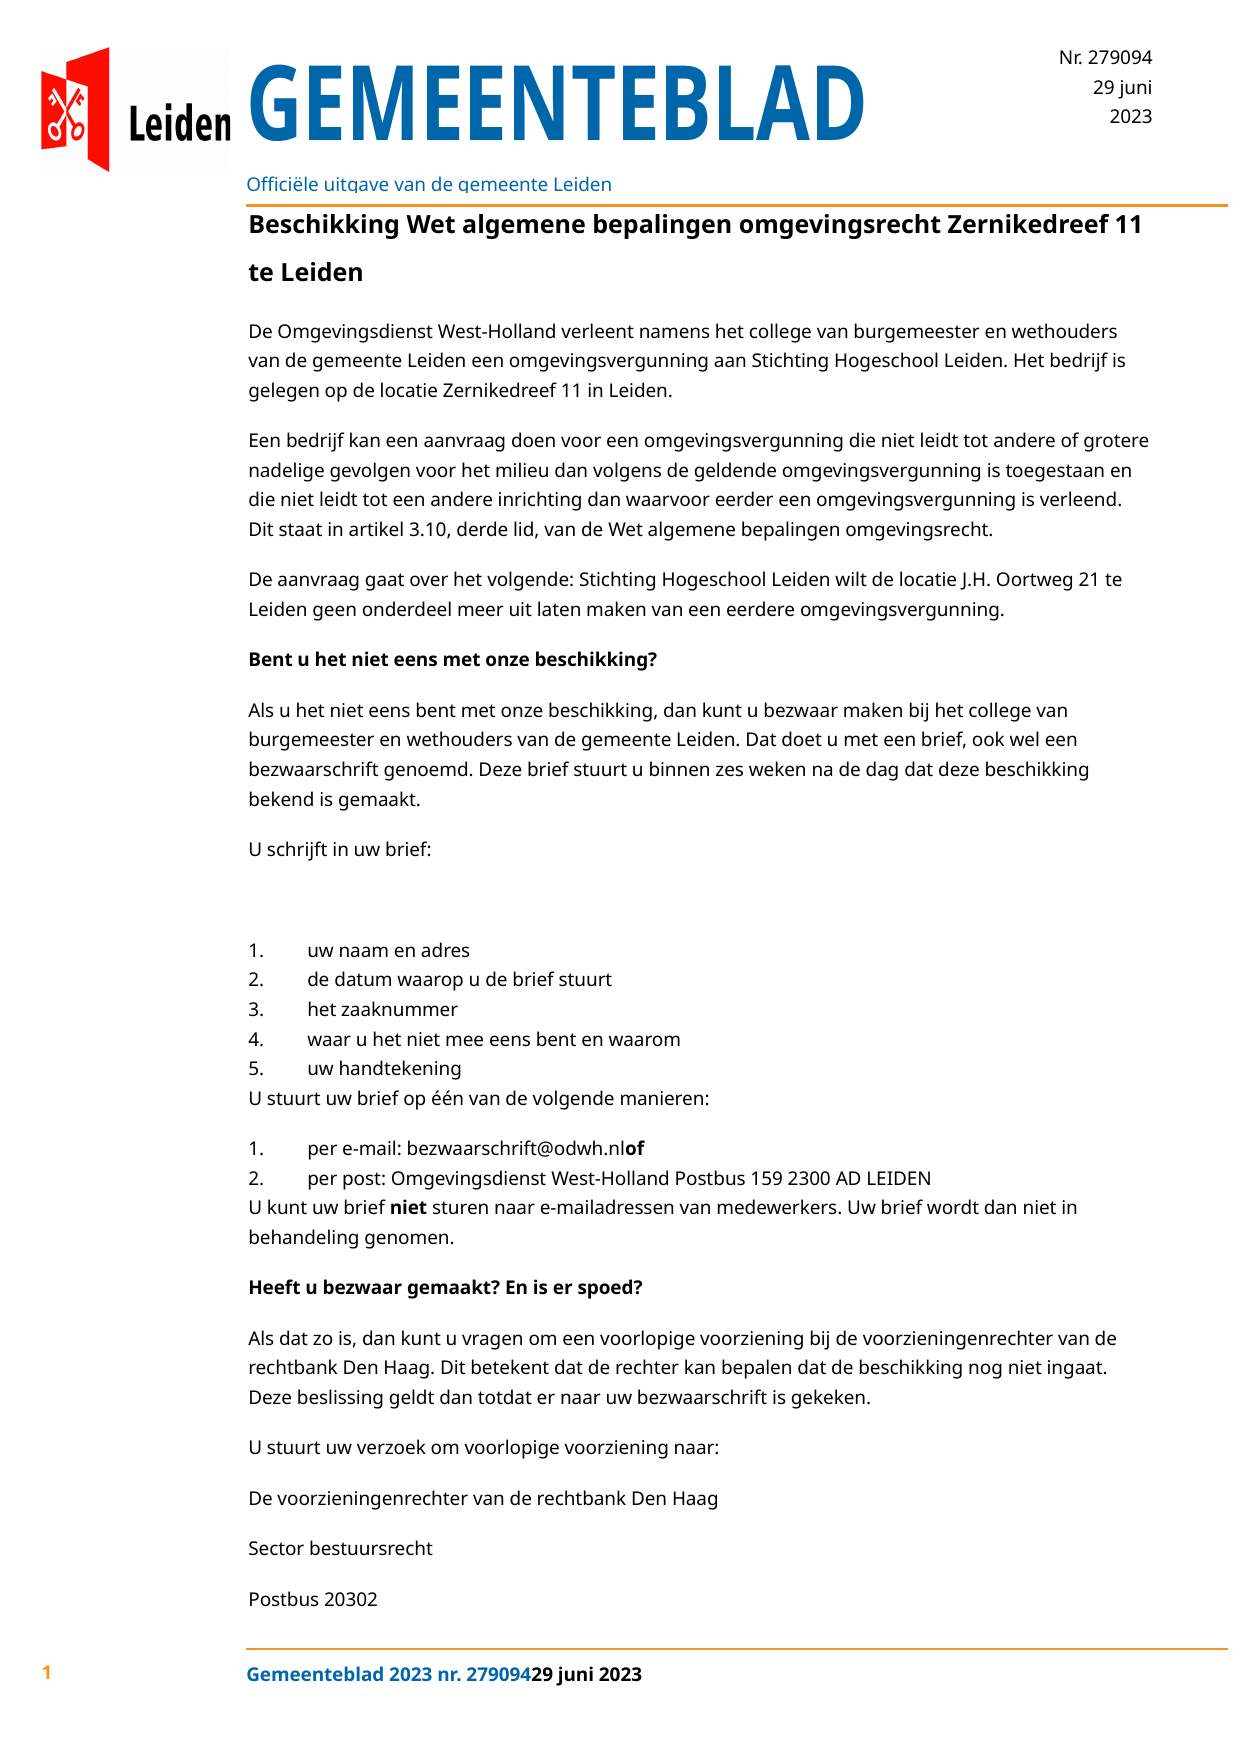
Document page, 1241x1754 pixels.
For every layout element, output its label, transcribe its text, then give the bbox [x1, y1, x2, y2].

text De aanvraag gaat over het volgende: Stichting Hogeschool Leiden wilt de locatie J.H. Oortweg 21 te Leiden geen onderdeel meer uit laten maken van een eerdere omgevingsvergunning. [248, 567, 1152, 622]
list het zaaknummer [248, 996, 1152, 1022]
list uw handtekening [248, 1055, 1152, 1081]
text Als dat zo is, dan kunt u vragen om een voorlopige voorziening bij de voorzieningenrechter van de rechtbank Den Haag. Dit betekent dat de rechter kan bepalen dat de beschikking nog niet ingaat. Deze beslissing geldt dan totdat er naar uw bezwaarschrift is gekeken. [248, 1325, 1152, 1410]
text Als u het niet eens bent met onze beschikking, dan kunt u bezwaar maken bij het college van burgemeester en wethouders van de gemeente Leiden. Dat doet u met een brief, ook wel een bezwaarschrift genoemd. Deze brief stuurt u binnen zes weken na de dag dat deze beschikking bekend is gemaakt. [248, 697, 1152, 812]
list uw naam en adres [248, 937, 1152, 963]
text De Omgevingsdienst West-Holland verleent namens het college van burgemeester en wethouders van de gemeente Leiden een omgevingsvergunning aan Stichting Hogeschool Leiden. Het bedrijf is gelegen op de locatie Zernikedreef 11 in Leiden. [248, 318, 1152, 403]
text U stuurt uw verzoek om voorlopige voorziening naar: [248, 1434, 1152, 1460]
list per post: Omgevingsdienst West-Holland Postbus 159 2300 AD LEIDEN [248, 1165, 1152, 1191]
text Een bedrijf kan een aanvraag doen voor een omgevingsvergunning die niet leidt tot andere of grotere nadelige gevolgen voor het milieu dan volgens de geldende omgevingsvergunning is toegestaan en die niet leidt tot een andere inrichting dan waarvoor eerder een omgevingsvergunning is verleend. Dit staat in artikel 3.10, derde lid, van de Wet algemene bepalingen omgevingsrecht. [248, 427, 1152, 542]
text De voorzieningenrechter van de rechtbank Den Haag [248, 1485, 1152, 1511]
list de datum waarop u de brief stuurt [248, 967, 1152, 992]
list waar u het niet mee eens bent en waarom [248, 1026, 1152, 1052]
text U stuurt uw brief op één van de volgende manieren: [248, 1085, 1152, 1111]
text Beschikking Wet algemene bepalingen omgevingsrecht Zernikedreef 11 te Leiden [248, 207, 1152, 288]
text U kunt uw brief niet sturen naar e-mailadressen van medewerkers. Uw brief wordt dan niet in behandeling genomen. [248, 1194, 1152, 1250]
text Bent u het niet eens met onze beschikking? [248, 647, 1152, 672]
text U schrijft in uw brief: [248, 836, 1152, 862]
picture [41, 47, 231, 172]
text Postbus 20302 [248, 1586, 1152, 1612]
text Sector bestuursrecht [248, 1535, 1152, 1561]
text Heeft u bezwaar gemaakt? En is er spoed? [248, 1274, 1152, 1300]
list per e-mail: bezwaarschrift@odwh.nlof [248, 1135, 1152, 1161]
